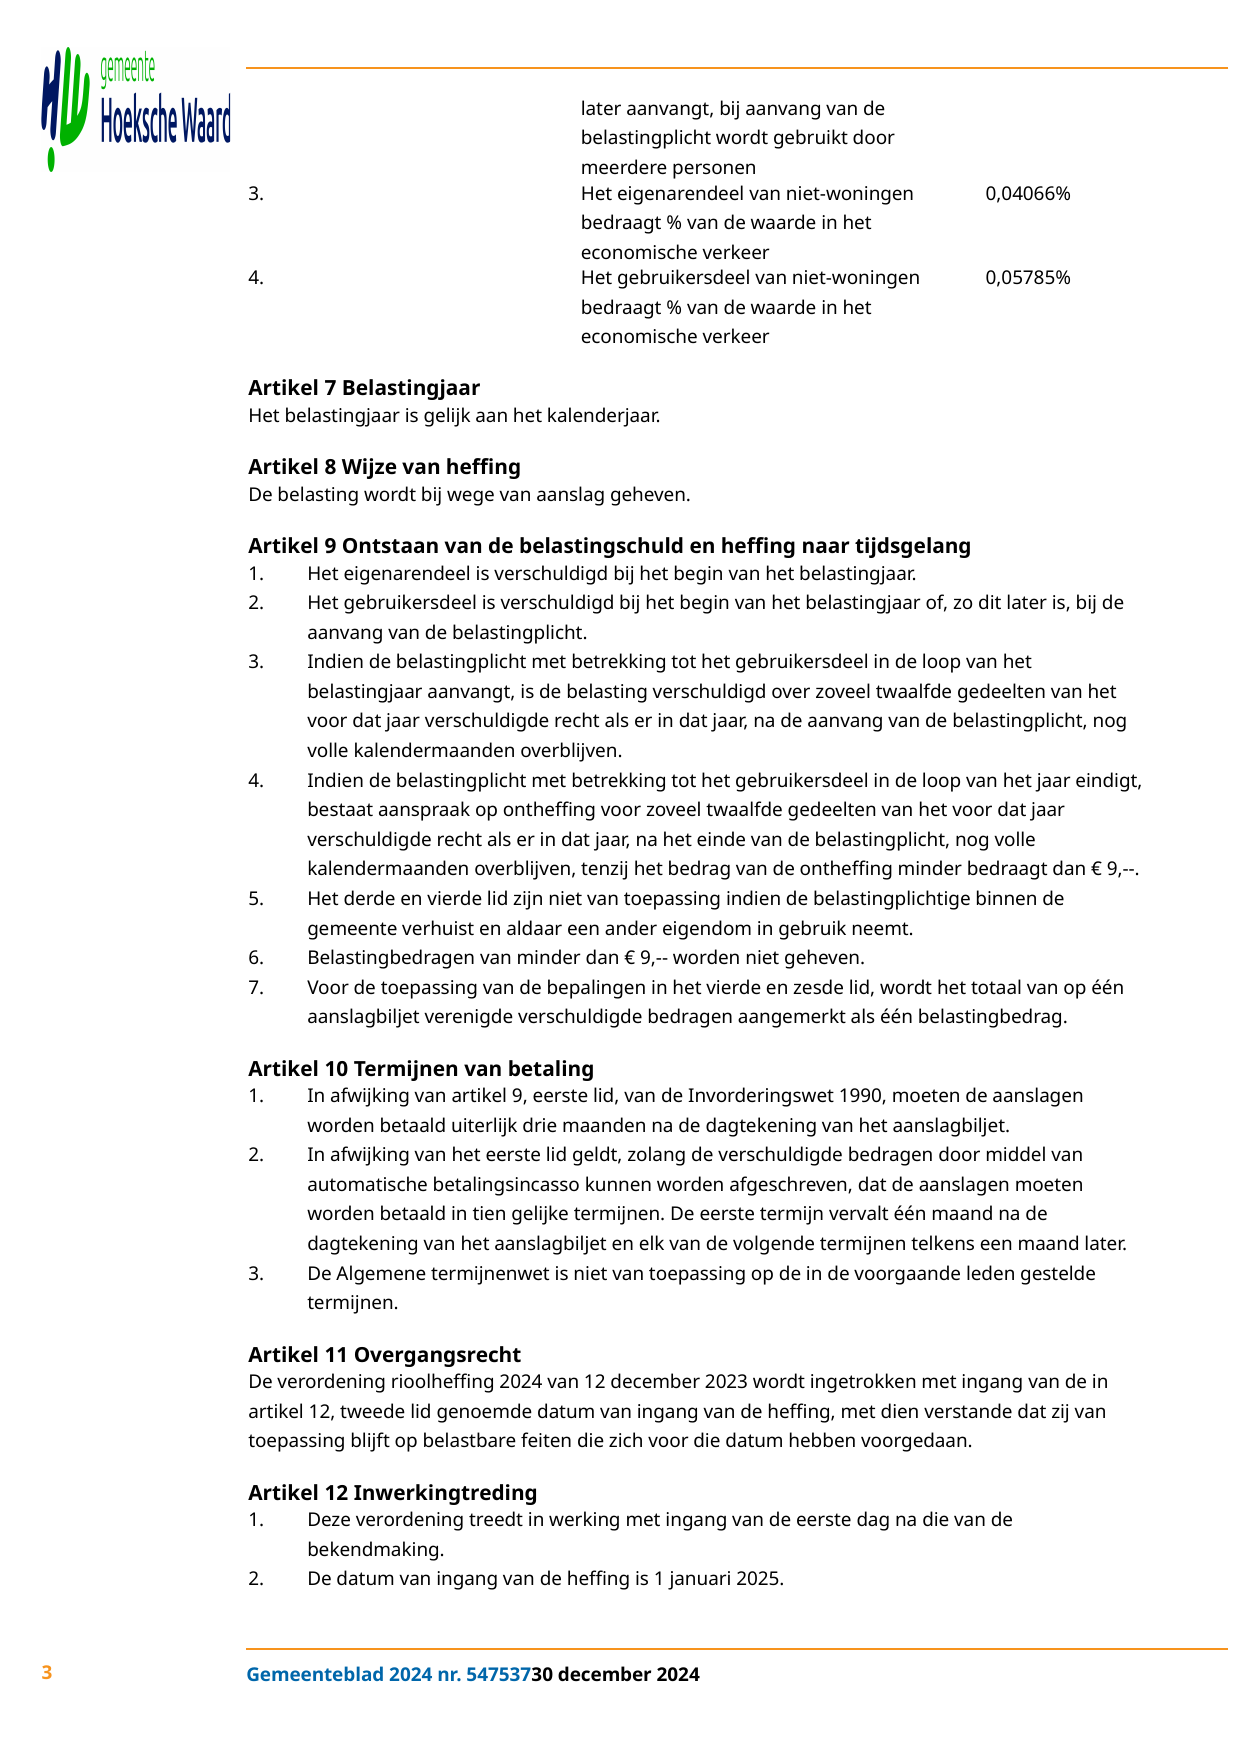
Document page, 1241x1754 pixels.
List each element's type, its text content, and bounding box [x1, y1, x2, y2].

list De Algemene termijnenwet is niet van toepassing op de in de voorgaande leden gestelde termijnen. [248, 1260, 1152, 1315]
list Het derde en vierde lid zijn niet van toepassing indien de belastingplichtige binnen de gemeente verhuist en aldaar een ander eigendom in gebruik neemt. [248, 885, 1152, 940]
table_cell [414, 265, 581, 349]
list Indien de belastingplicht met betrekking tot het gebruikersdeel in de loop van het belastingjaar aanvangt, is de belasting verschuldigd over zoveel twaalfde gedeelten van het voor dat jaar verschuldigde recht als er in dat jaar, na de aanvang van de belastingplicht, nog volle kalendermaanden overblijven. [248, 648, 1152, 763]
picture [41, 47, 231, 172]
text De verordening rioolheffing 2024 van 12 december 2023 wordt ingetrokken met ingang van de in artikel 12, tweede lid genoemde datum van ingang van de heffing, met dien verstande dat zij van toepassing blijft op belastbare feiten die zich voor die datum hebben voorgedaan. [248, 1368, 1152, 1453]
text Het belastingjaar is gelijk aan het kalenderjaar. [248, 402, 1152, 428]
text Artikel 7 Belastingjaar [248, 373, 1152, 402]
text Artikel 8 Wijze van heffing [248, 452, 1152, 481]
text De belasting wordt bij wege van aanslag geheven. [248, 481, 1152, 507]
text Artikel 9 Ontstaan van de belastingschuld en heffing naar tijdsgelang [248, 531, 1152, 560]
list Deze verordening treedt in werking met ingang van de eerste dag na die van de bekendmaking. [248, 1506, 1152, 1562]
text Artikel 11 Overgangsrecht [248, 1340, 1152, 1368]
table_cell [414, 180, 581, 264]
table_cell 0,05785% [985, 265, 1152, 349]
list Belastingbedragen van minder dan € 9,-- worden niet geheven. [248, 944, 1152, 970]
list In afwijking van artikel 9, eerste lid, van de Invorderingswet 1990, moeten de aanslagen worden betaald uiterlijk drie maanden na de dagtekening van het aanslagbiljet. [248, 1082, 1152, 1138]
list Het eigenarendeel is verschuldigd bij het begin van het belastingjaar. [248, 560, 1152, 585]
table_cell 4. [248, 265, 414, 349]
table_cell Het gebruikersdeel van niet-woningen bedraagt % van de waarde in het economische verkeer [581, 265, 985, 349]
text Artikel 10 Termijnen van betaling [248, 1054, 1152, 1082]
table_cell 0,04066% [985, 180, 1152, 264]
text Artikel 12 Inwerkingtreding [248, 1478, 1152, 1506]
list Voor de toepassing van de bepalingen in het vierde en zesde lid, wordt het totaal van op één aanslagbiljet verenigde verschuldigde bedragen aangemerkt als één belastingbedrag. [248, 974, 1152, 1029]
table_cell [985, 95, 1152, 180]
table_cell 3. [248, 180, 414, 264]
list De datum van ingang van de heffing is 1 januari 2025. [248, 1565, 1152, 1591]
list Het gebruikersdeel is verschuldigd bij het begin van het belastingjaar of, zo dit later is, bij de aanvang van de belastingplicht. [248, 589, 1152, 644]
table_cell Het eigenarendeel van niet-woningen bedraagt % van de waarde in het economische verkeer [581, 180, 985, 264]
table_cell [414, 95, 581, 180]
list Indien de belastingplicht met betrekking tot het gebruikersdeel in de loop van het jaar eindigt, bestaat aanspraak op ontheffing voor zoveel twaalfde gedeelten van het voor dat jaar verschuldigde recht als er in dat jaar, na het einde van de belastingplicht, nog volle kalendermaanden overblijven, tenzij het bedrag van de ontheffing minder bedraagt dan € 9,--. [248, 767, 1152, 881]
table_cell later aanvangt, bij aanvang van de belastingplicht wordt gebruikt door meerdere personen [581, 95, 985, 180]
table_cell [248, 95, 414, 180]
list In afwijking van het eerste lid geldt, zolang de verschuldigde bedragen door middel van automatische betalingsincasso kunnen worden afgeschreven, dat de aanslagen moeten worden betaald in tien gelijke termijnen. De eerste termijn vervalt één maand na de dagtekening van het aanslagbiljet en elk van de volgende termijnen telkens een maand later. [248, 1141, 1152, 1256]
